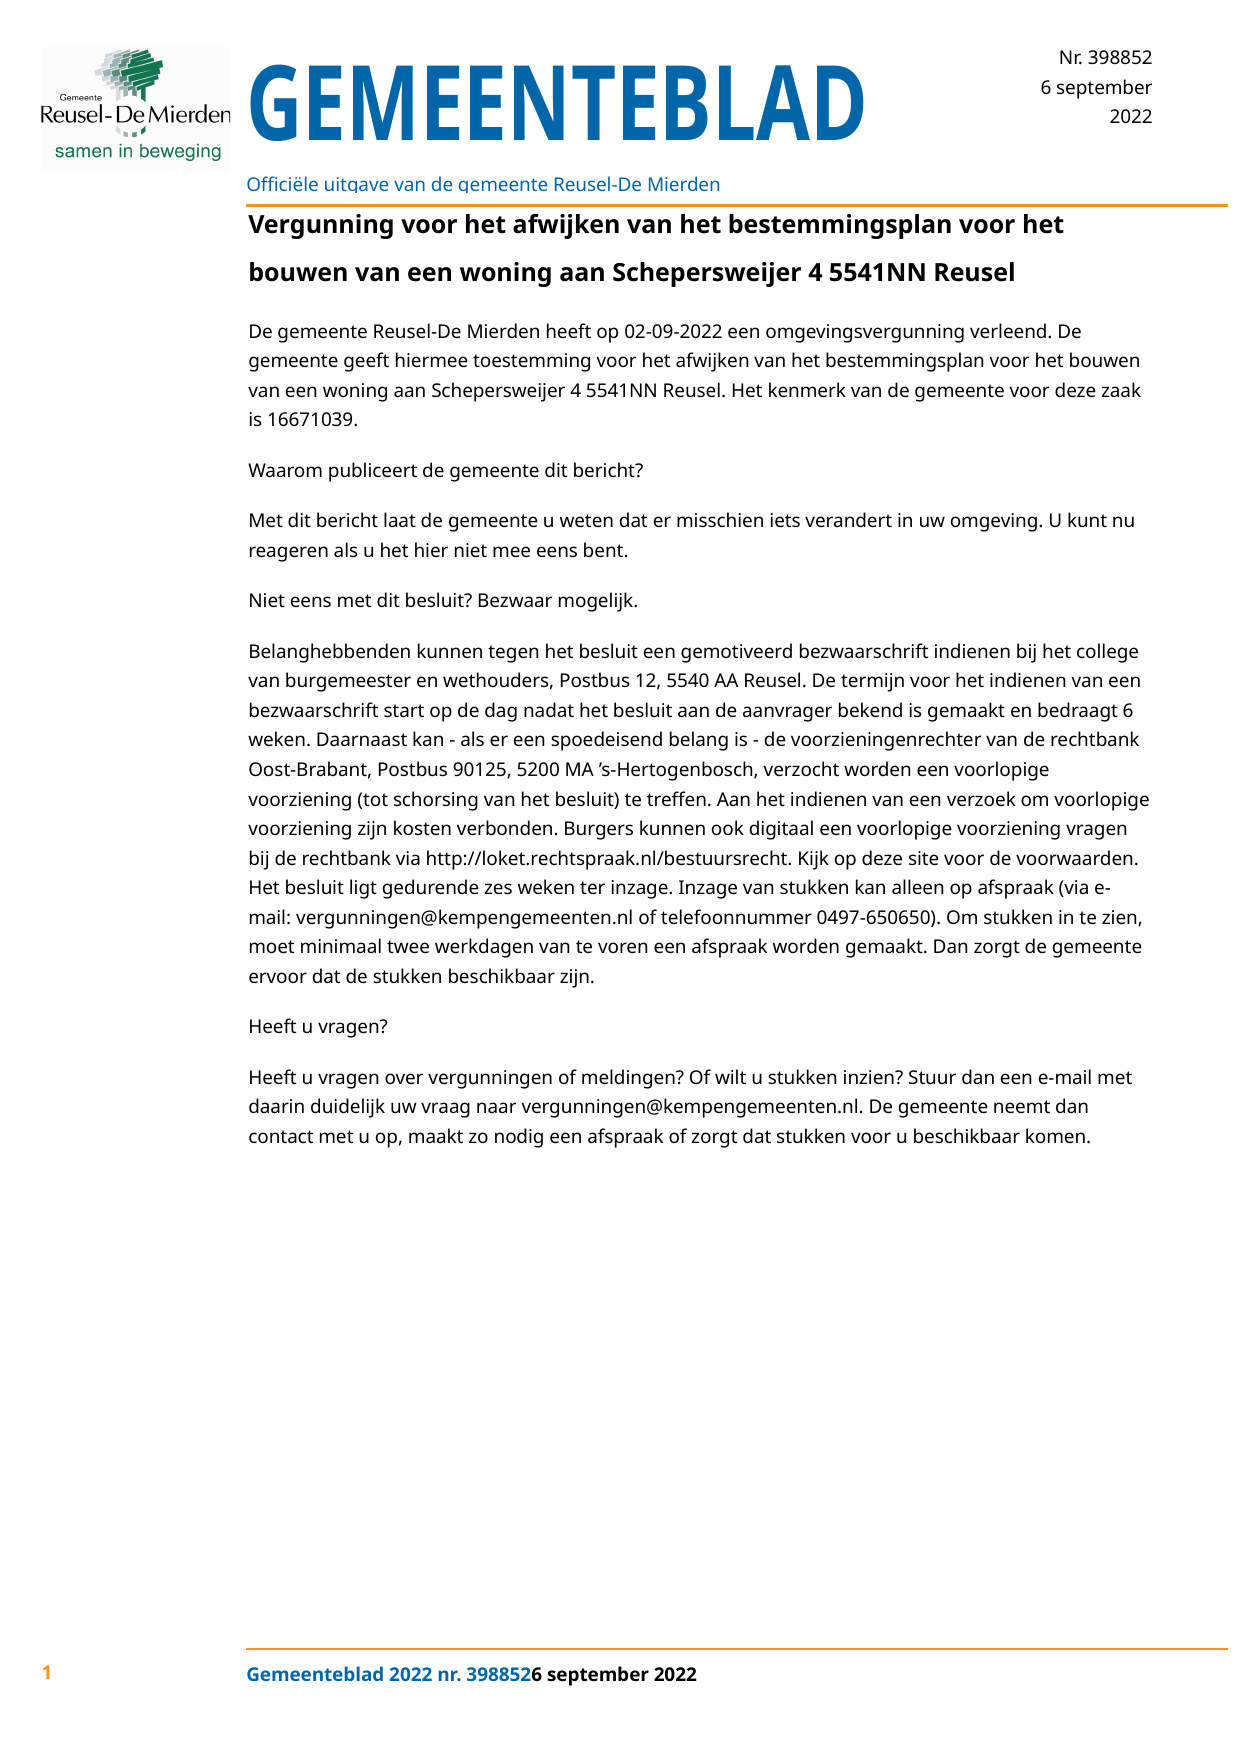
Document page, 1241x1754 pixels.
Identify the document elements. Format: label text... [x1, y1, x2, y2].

text Waarom publiceert de gemeente dit bericht? [248, 457, 1152, 483]
text Met dit bericht laat de gemeente u weten dat er misschien iets verandert in uw omgeving. U kunt nu reageren als u het hier niet mee eens bent. [248, 507, 1152, 563]
picture [41, 47, 231, 172]
text Vergunning voor het afwijken van het bestemmingsplan voor het bouwen van een woning aan Schepersweijer 4 5541NN Reusel [248, 207, 1152, 288]
text Niet eens met dit besluit? Bezwaar mogelijk. [248, 587, 1152, 613]
text Heeft u vragen? [248, 1014, 1152, 1039]
text De gemeente Reusel-De Mierden heeft op 02-09-2022 een omgevingsvergunning verleend. De gemeente geeft hiermee toestemming voor het afwijken van het bestemmingsplan voor het bouwen van een woning aan Schepersweijer 4 5541NN Reusel. Het kenmerk van de gemeente voor deze zaak is 16671039. [248, 318, 1152, 432]
text Heeft u vragen over vergunningen of meldingen? Of wilt u stukken inzien? Stuur dan een e-mail met daarin duidelijk uw vraag naar vergunningen@kempengemeenten.nl. De gemeente neemt dan contact met u op, maakt zo nodig een afspraak of zorgt dat stukken voor u beschikbaar komen. [248, 1064, 1152, 1149]
text Belanghebbenden kunnen tegen het besluit een gemotiveerd bezwaarschrift indienen bij het college van burgemeester en wethouders, Postbus 12, 5540 AA Reusel. De termijn voor het indienen van een bezwaarschrift start op de dag nadat het besluit aan de aanvrager bekend is gemaakt en bedraagt 6 weken. Daarnaast kan - als er een spoedeisend belang is - de voorzieningenrechter van de rechtbank Oost-Brabant, Postbus 90125, 5200 MA ’s-Hertogenbosch, verzocht worden een voorlopige voorziening (tot schorsing van het besluit) te treffen. Aan het indienen van een verzoek om voorlopige voorziening zijn kosten verbonden. Burgers kunnen ook digitaal een voorlopige voorziening vragen bij de rechtbank via http://loket.rechtspraak.nl/bestuursrecht. Kijk op deze site voor de voorwaarden. Het besluit ligt gedurende zes weken ter inzage. Inzage van stukken kan alleen op afspraak (via e-mail: vergunningen@kempengemeenten.nl of telefoonnummer 0497-650650). Om stukken in te zien, moet minimaal twee werkdagen van te voren een afspraak worden gemaakt. Dan zorgt de gemeente ervoor dat de stukken beschikbaar zijn. [248, 638, 1152, 989]
